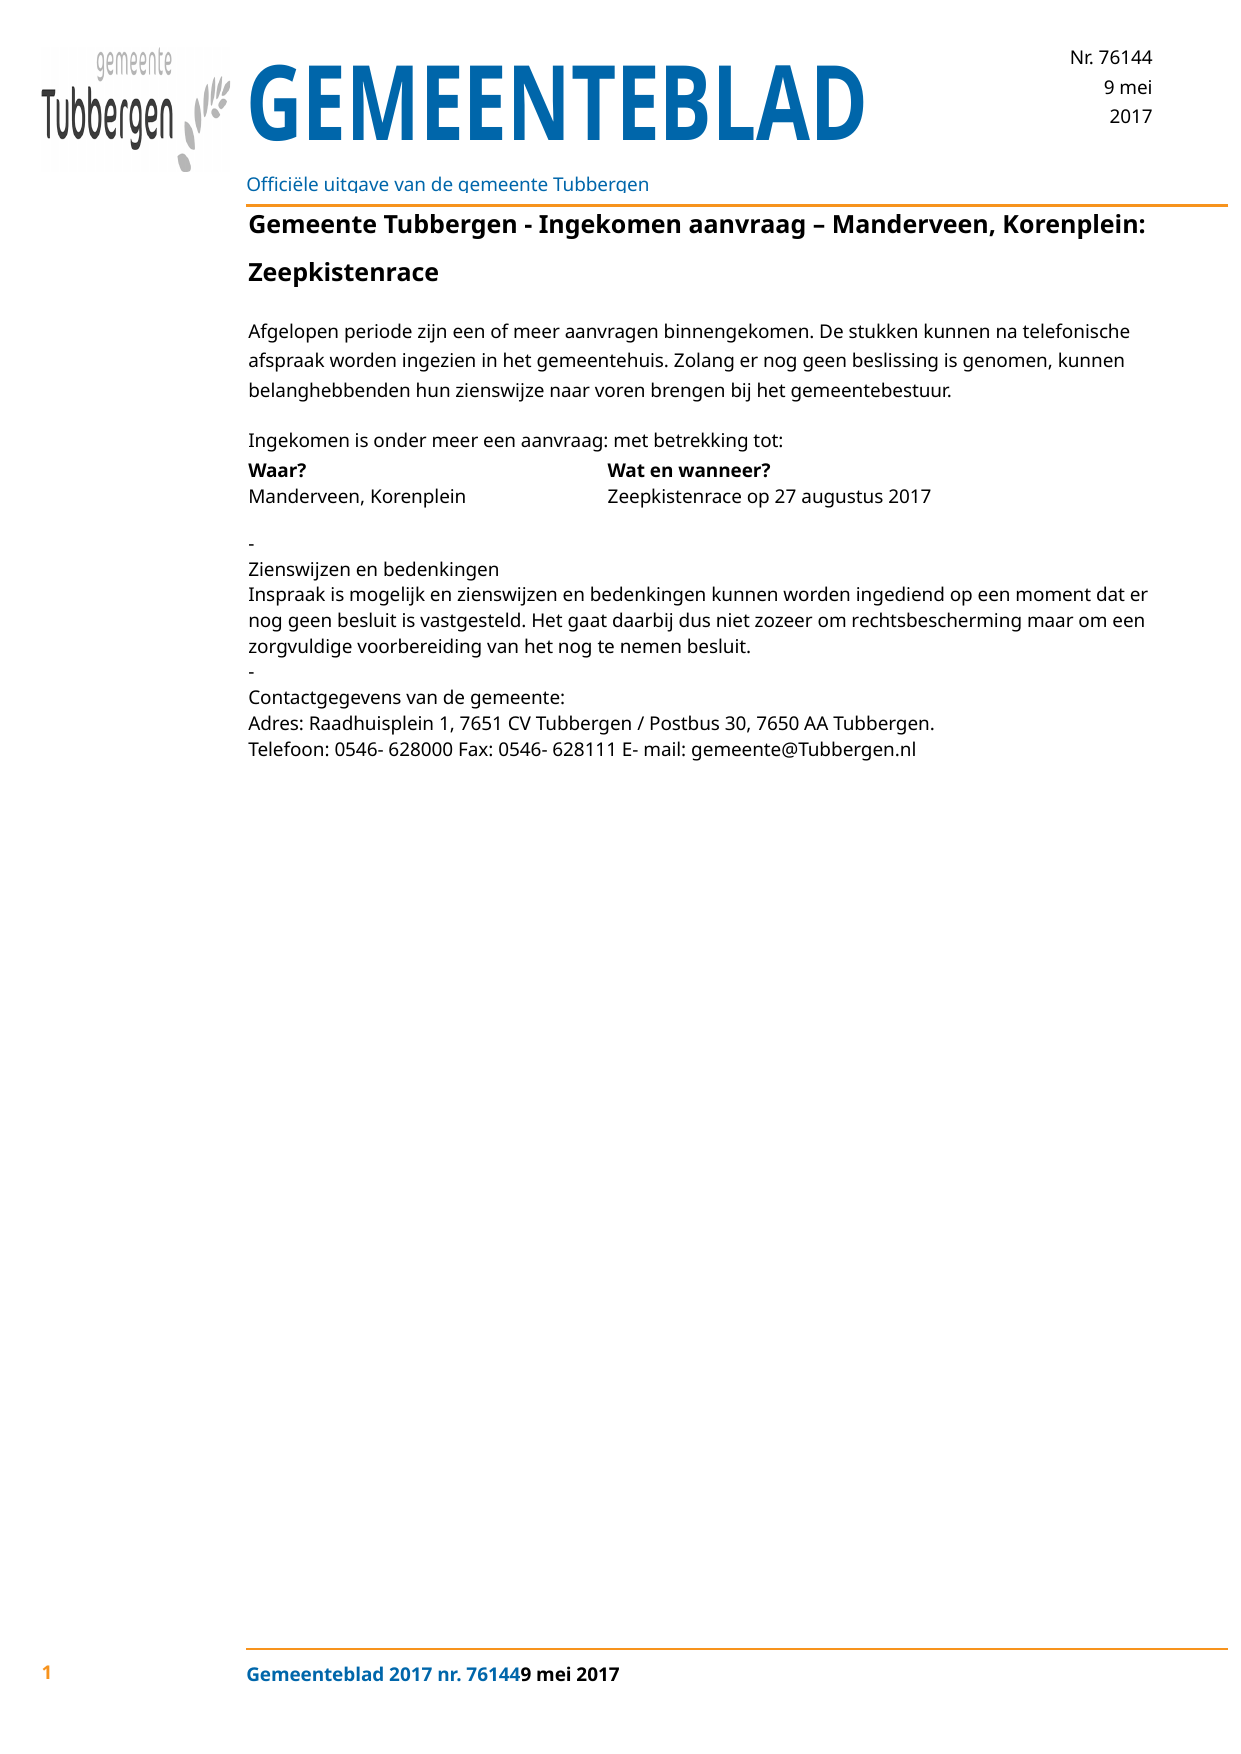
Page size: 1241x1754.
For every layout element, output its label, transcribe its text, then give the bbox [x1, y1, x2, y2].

table_cell Zeepkistenrace op 27 augustus 2017 [608, 483, 1152, 509]
text Inspraak is mogelijk en zienswijzen en bedenkingen kunnen worden ingediend op een moment dat er nog geen besluit is vastgesteld. Het gaat daarbij dus niet zozeer om rechtsbescherming maar om een zorgvuldige voorbereiding van het nog te nemen besluit. [248, 582, 1152, 659]
text Gemeente Tubbergen - Ingekomen aanvraag – Manderveen, Korenplein: Zeepkistenrace [248, 207, 1152, 288]
table_cell Manderveen, Korenplein [248, 483, 607, 509]
text Zienswijzen en bedenkingen [248, 556, 1152, 582]
picture [41, 47, 231, 172]
text - [248, 659, 1152, 684]
table_header Waar? [248, 457, 607, 483]
text Ingekomen is onder meer een aanvraag: met betrekking tot: [248, 427, 1152, 453]
text - [248, 530, 1152, 556]
table_header Wat en wanneer? [608, 457, 1152, 483]
text Telefoon: 0546- 628000 Fax: 0546- 628111 E- mail: gemeente@Tubbergen.nl [248, 736, 1152, 762]
text Afgelopen periode zijn een of meer aanvragen binnengekomen. De stukken kunnen na telefonische afspraak worden ingezien in het gemeentehuis. Zolang er nog geen beslissing is genomen, kunnen belanghebbenden hun zienswijze naar voren brengen bij het gemeentebestuur. [248, 318, 1152, 403]
text Contactgegevens van de gemeente: [248, 684, 1152, 710]
text Adres: Raadhuisplein 1, 7651 CV Tubbergen / Postbus 30, 7650 AA Tubbergen. [248, 710, 1152, 736]
